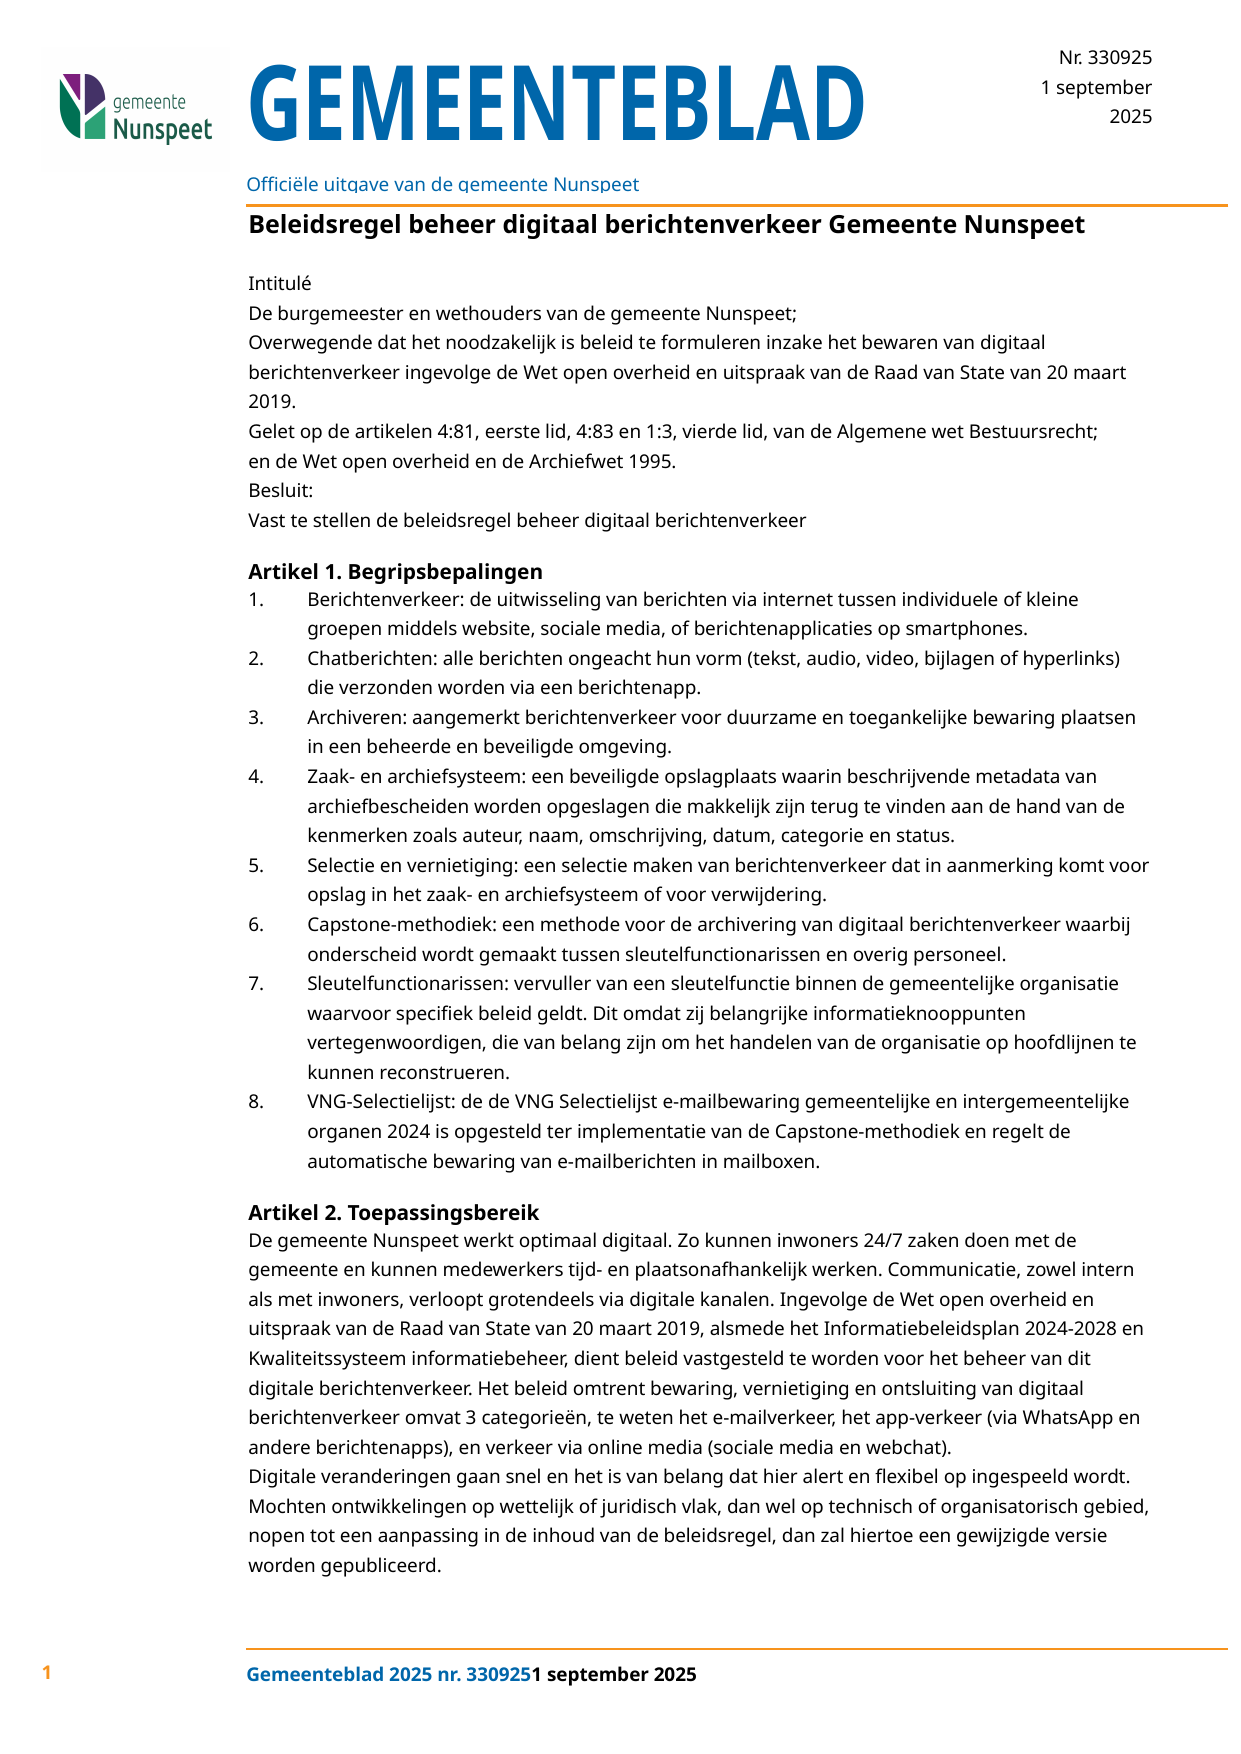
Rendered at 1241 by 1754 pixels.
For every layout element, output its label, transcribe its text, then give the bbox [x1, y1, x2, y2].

text Besluit: [248, 477, 1152, 503]
text De burgemeester en wethouders van de gemeente Nunspeet; [248, 300, 1152, 326]
list Capstone-methodiek: een methode voor de archivering van digitaal berichtenverkeer waarbij onderscheid wordt gemaakt tussen sleutelfunctionarissen en overig personeel. [248, 911, 1152, 967]
picture [41, 47, 231, 172]
text Beleidsregel beheer digitaal berichtenverkeer Gemeente Nunspeet [248, 207, 1152, 241]
text Overwegende dat het noodzakelijk is beleid te formuleren inzake het bewaren van digitaal berichtenverkeer ingevolge de Wet open overheid en uitspraak van de Raad van State van 20 maart 2019. [248, 329, 1152, 414]
list Archiveren: aangemerkt berichtenverkeer voor duurzame en toegankelijke bewaring plaatsen in een beheerde en beveiligde omgeving. [248, 704, 1152, 759]
text en de Wet open overheid en de Archiefwet 1995. [248, 448, 1152, 473]
text Vast te stellen de beleidsregel beheer digitaal berichtenverkeer [248, 507, 1152, 533]
list Chatberichten: alle berichten ongeacht hun vorm (tekst, audio, video, bijlagen of hyperlinks) die verzonden worden via een berichtenapp. [248, 645, 1152, 700]
text De gemeente Nunspeet werkt optimaal digitaal. Zo kunnen inwoners 24/7 zaken doen met de gemeente en kunnen medewerkers tijd- en plaatsonafhankelijk werken. Communicatie, zowel intern als met inwoners, verloopt grotendeels via digitale kanalen. Ingevolge de Wet open overheid en uitspraak van de Raad van State van 20 maart 2019, alsmede het Informatiebeleidsplan 2024-2028 en Kwaliteitssysteem informatiebeheer, dient beleid vastgesteld te worden voor het beheer van dit digitale berichtenverkeer. Het beleid omtrent bewaring, vernietiging en ontsluiting van digitaal berichtenverkeer omvat 3 categorieën, te weten het e-mailverkeer, het app-verkeer (via WhatsApp en andere berichtenapps), en verkeer via online media (sociale media en webchat). [248, 1227, 1152, 1459]
list VNG-Selectielijst: de de VNG Selectielijst e-mailbewaring gemeentelijke en intergemeentelijke organen 2024 is opgesteld ter implementatie van de Capstone-methodiek en regelt de automatische bewaring van e-mailberichten in mailboxen. [248, 1089, 1152, 1174]
text Digitale veranderingen gaan snel en het is van belang dat hier alert en flexibel op ingespeeld wordt. Mochten ontwikkelingen op wettelijk of juridisch vlak, dan wel op technisch of organisatorisch gebied, nopen tot een aanpassing in de inhoud van de beleidsregel, dan zal hiertoe een gewijzigde versie worden gepubliceerd. [248, 1463, 1152, 1578]
text Gelet op de artikelen 4:81, eerste lid, 4:83 en 1:3, vierde lid, van de Algemene wet Bestuursrecht; [248, 418, 1152, 444]
text Artikel 1. Begripsbepalingen [248, 557, 1152, 586]
text Artikel 2. Toepassingsbereik [248, 1198, 1152, 1227]
list Selectie en vernietiging: een selectie maken van berichtenverkeer dat in aanmerking komt voor opslag in het zaak- en archiefsysteem of voor verwijdering. [248, 852, 1152, 907]
list Zaak- en archiefsysteem: een beveiligde opslagplaats waarin beschrijvende metadata van archiefbescheiden worden opgeslagen die makkelijk zijn terug te vinden aan de hand van de kenmerken zoals auteur, naam, omschrijving, datum, categorie en status. [248, 763, 1152, 848]
text Intitulé [248, 270, 1152, 296]
list Sleutelfunctionarissen: vervuller van een sleutelfunctie binnen de gemeentelijke organisatie waarvoor specifiek beleid geldt. Dit omdat zij belangrijke informatieknooppunten vertegenwoordigen, die van belang zijn om het handelen van de organisatie op hoofdlijnen te kunnen reconstrueren. [248, 970, 1152, 1085]
list Berichtenverkeer: de uitwisseling van berichten via internet tussen individuele of kleine groepen middels website, sociale media, of berichtenapplicaties op smartphones. [248, 586, 1152, 641]
